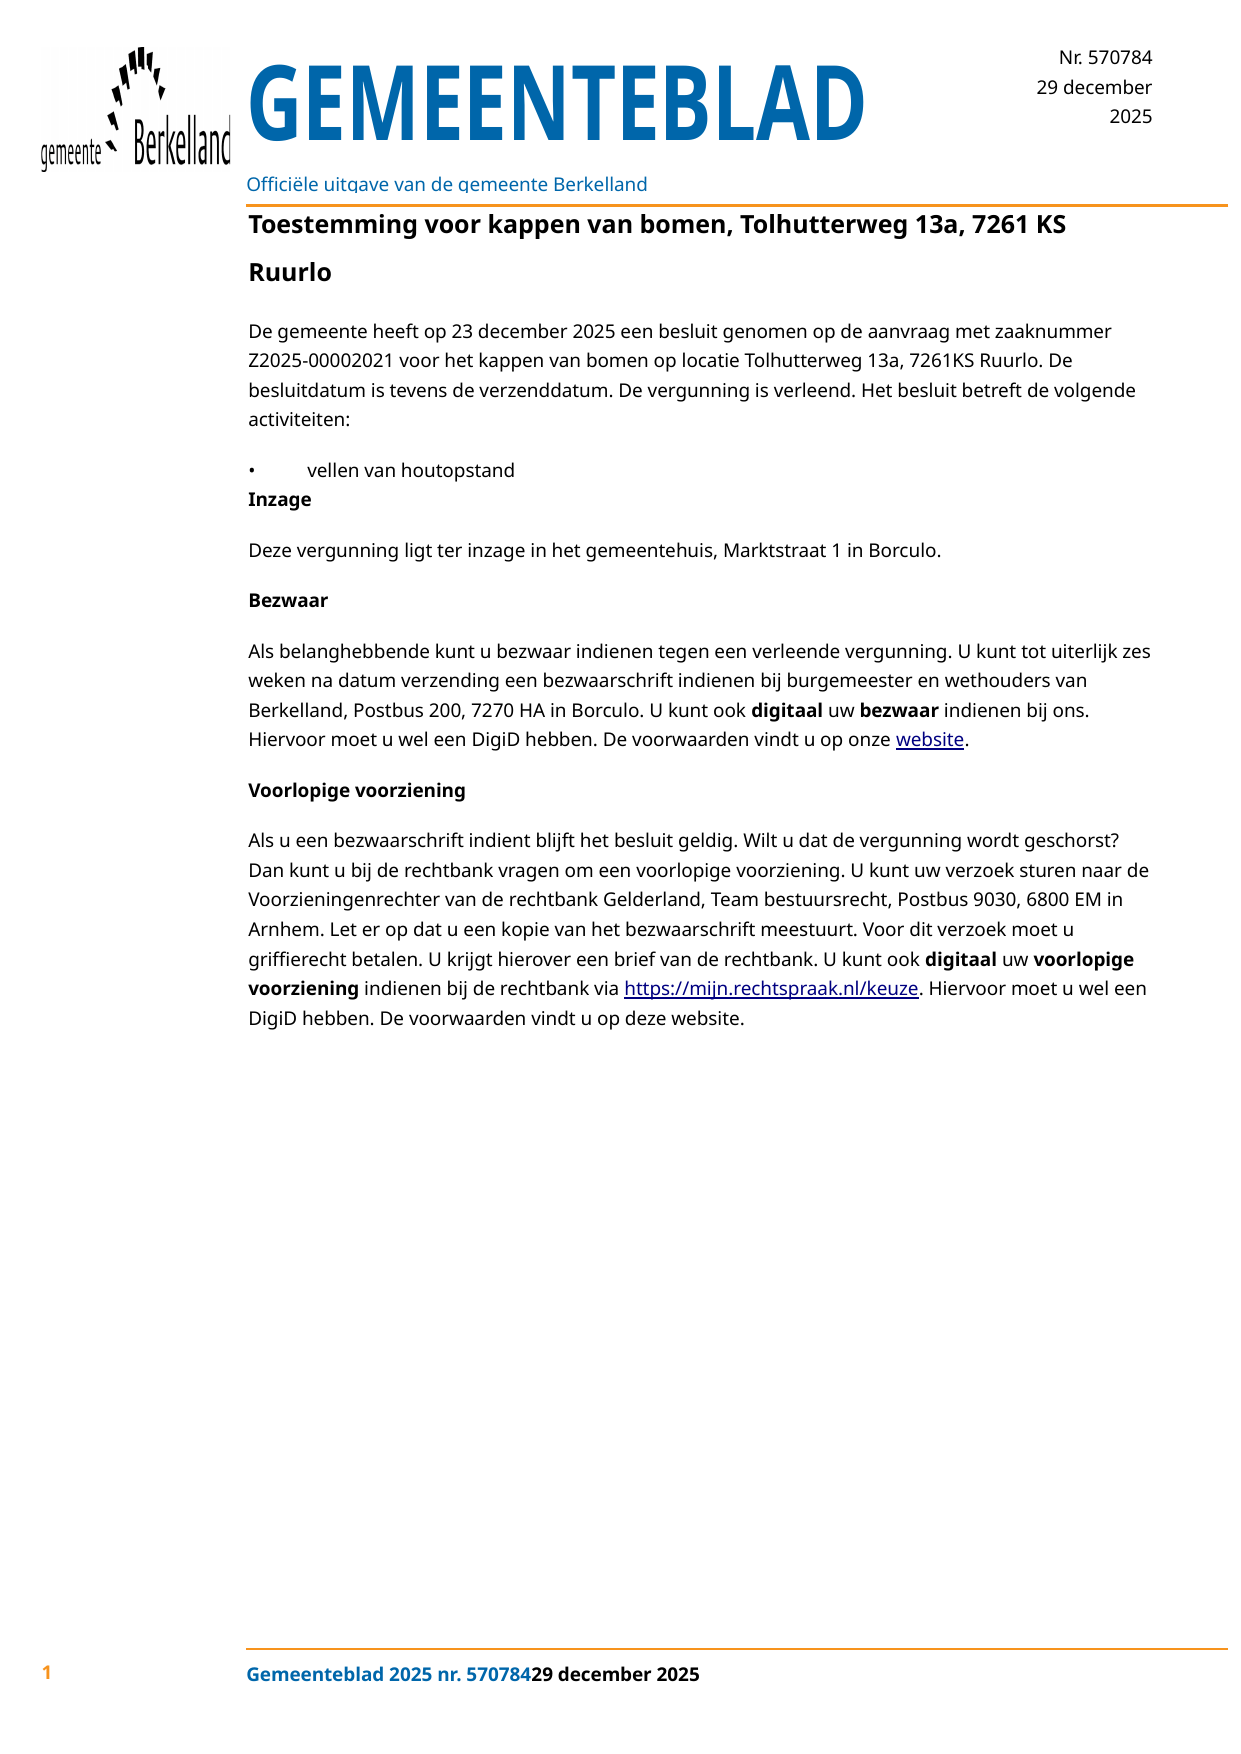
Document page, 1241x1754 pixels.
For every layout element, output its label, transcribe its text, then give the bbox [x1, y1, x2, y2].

text Inzage [248, 487, 1152, 512]
text Bezwaar [248, 587, 1152, 613]
text Als belanghebbende kunt u bezwaar indienen tegen een verleende vergunning. U kunt tot uiterlijk zes weken na datum verzending een bezwaarschrift indienen bij burgemeester en wethouders van Berkelland, Postbus 200, 7270 HA in Borculo. U kunt ook digitaal uw bezwaar indienen bij ons. Hiervoor moet u wel een DigiD hebben. De voorwaarden vindt u op onze website. [248, 638, 1152, 752]
text De gemeente heeft op 23 december 2025 een besluit genomen op de aanvraag met zaaknummer Z2025-00002021 voor het kappen van bomen op locatie Tolhutterweg 13a, 7261KS Ruurlo. De besluitdatum is tevens de verzenddatum. De vergunning is verleend. Het besluit betreft de volgende activiteiten: [248, 318, 1152, 432]
text Voorlopige voorziening [248, 777, 1152, 803]
text Als u een bezwaarschrift indient blijft het besluit geldig. Wilt u dat de vergunning wordt geschorst? Dan kunt u bij de rechtbank vragen om een voorlopige voorziening. U kunt uw verzoek sturen naar de Voorzieningenrechter van de rechtbank Gelderland, Team bestuursrecht, Postbus 9030, 6800 EM in Arnhem. Let er op dat u een kopie van het bezwaarschrift meestuurt. Voor dit verzoek moet u griffierecht betalen. U krijgt hierover een brief van de rechtbank. U kunt ook digitaal uw voorlopige voorziening indienen bij de rechtbank via https://mijn.rechtspraak.nl/keuze. Hiervoor moet u wel een DigiD hebben. De voorwaarden vindt u op deze website. [248, 827, 1152, 1031]
list vellen van houtopstand [248, 457, 1152, 483]
text Toestemming voor kappen van bomen, Tolhutterweg 13a, 7261 KS Ruurlo [248, 207, 1152, 288]
picture [41, 47, 231, 172]
text Deze vergunning ligt ter inzage in het gemeentehuis, Marktstraat 1 in Borculo. [248, 537, 1152, 563]
